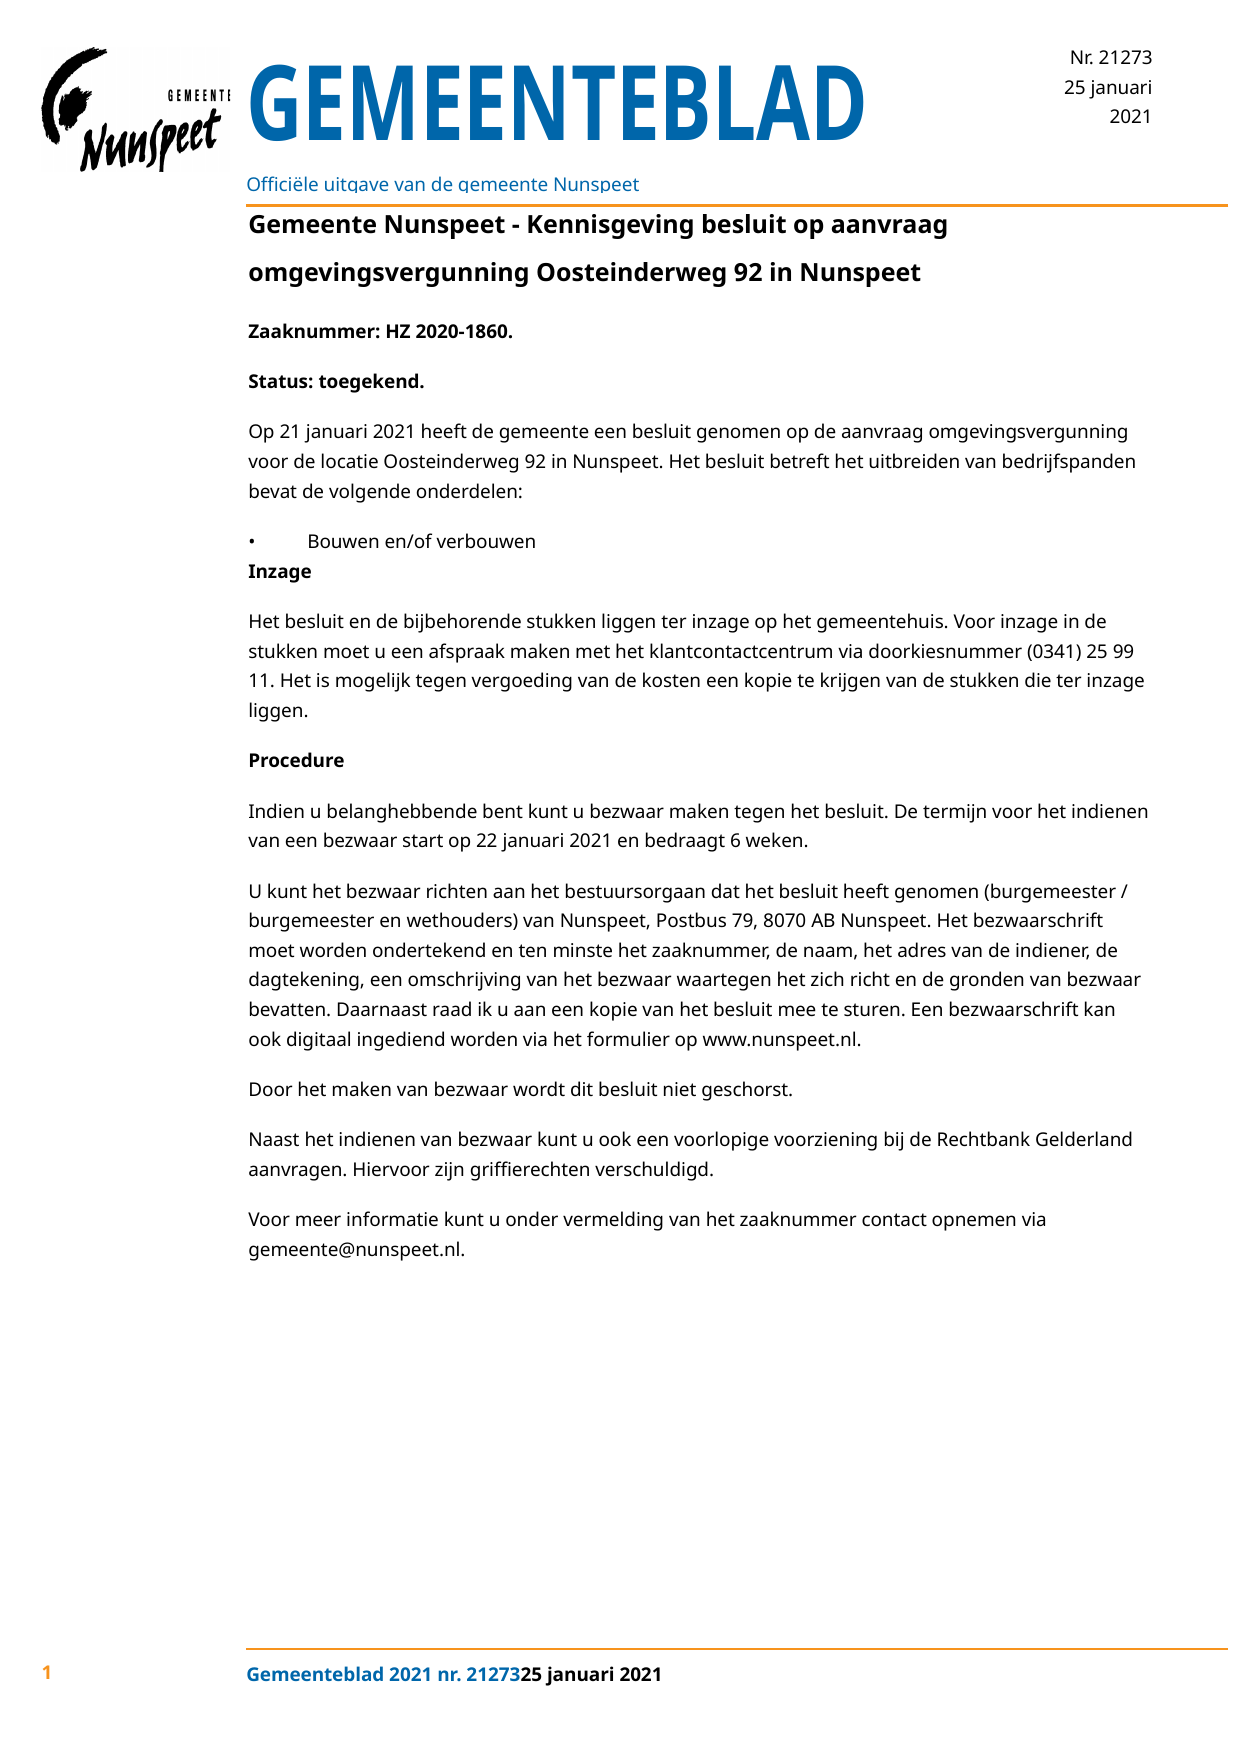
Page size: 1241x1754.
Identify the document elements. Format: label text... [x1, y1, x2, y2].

text Door het maken van bezwaar wordt dit besluit niet geschorst. [248, 1076, 1152, 1102]
text U kunt het bezwaar richten aan het bestuursorgaan dat het besluit heeft genomen (burgemeester / burgemeester en wethouders) van Nunspeet, Postbus 79, 8070 AB Nunspeet. Het bezwaarschrift moet worden ondertekend en ten minste het zaaknummer, de naam, het adres van de indiener, de dagtekening, een omschrijving van het bezwaar waartegen het zich richt en de gronden van bezwaar bevatten. Daarnaast raad ik u aan een kopie van het besluit mee te sturen. Een bezwaarschrift kan ook digitaal ingediend worden via het formulier op www.nunspeet.nl. [248, 878, 1152, 1052]
text Inzage [248, 558, 1152, 584]
text Het besluit en de bijbehorende stukken liggen ter inzage op het gemeentehuis. Voor inzage in de stukken moet u een afspraak maken met het klantcontactcentrum via doorkiesnummer (0341) 25 99 11. Het is mogelijk tegen vergoeding van de kosten een kopie te krijgen van de stukken die ter inzage liggen. [248, 608, 1152, 723]
text Gemeente Nunspeet - Kennisgeving besluit op aanvraag omgevingsvergunning Oosteinderweg 92 in Nunspeet [248, 207, 1152, 288]
text Naast het indienen van bezwaar kunt u ook een voorlopige voorziening bij de Rechtbank Gelderland aanvragen. Hiervoor zijn griffierechten verschuldigd. [248, 1127, 1152, 1182]
list Bouwen en/of verbouwen [248, 528, 1152, 554]
text Voor meer informatie kunt u onder vermelding van het zaaknummer contact opnemen via gemeente@nunspeet.nl. [248, 1207, 1152, 1262]
text Op 21 januari 2021 heeft de gemeente een besluit genomen op de aanvraag omgevingsvergunning voor de locatie Oosteinderweg 92 in Nunspeet. Het besluit betreft het uitbreiden van bedrijfspanden bevat de volgende onderdelen: [248, 419, 1152, 504]
text Procedure [248, 747, 1152, 773]
text Indien u belanghebbende bent kunt u bezwaar maken tegen het besluit. De termijn voor het indienen van een bezwaar start op 22 januari 2021 en bedraagt 6 weken. [248, 798, 1152, 853]
text Zaaknummer: HZ 2020-1860. [248, 318, 1152, 344]
picture [41, 47, 231, 172]
text Status: toegekend. [248, 368, 1152, 394]
